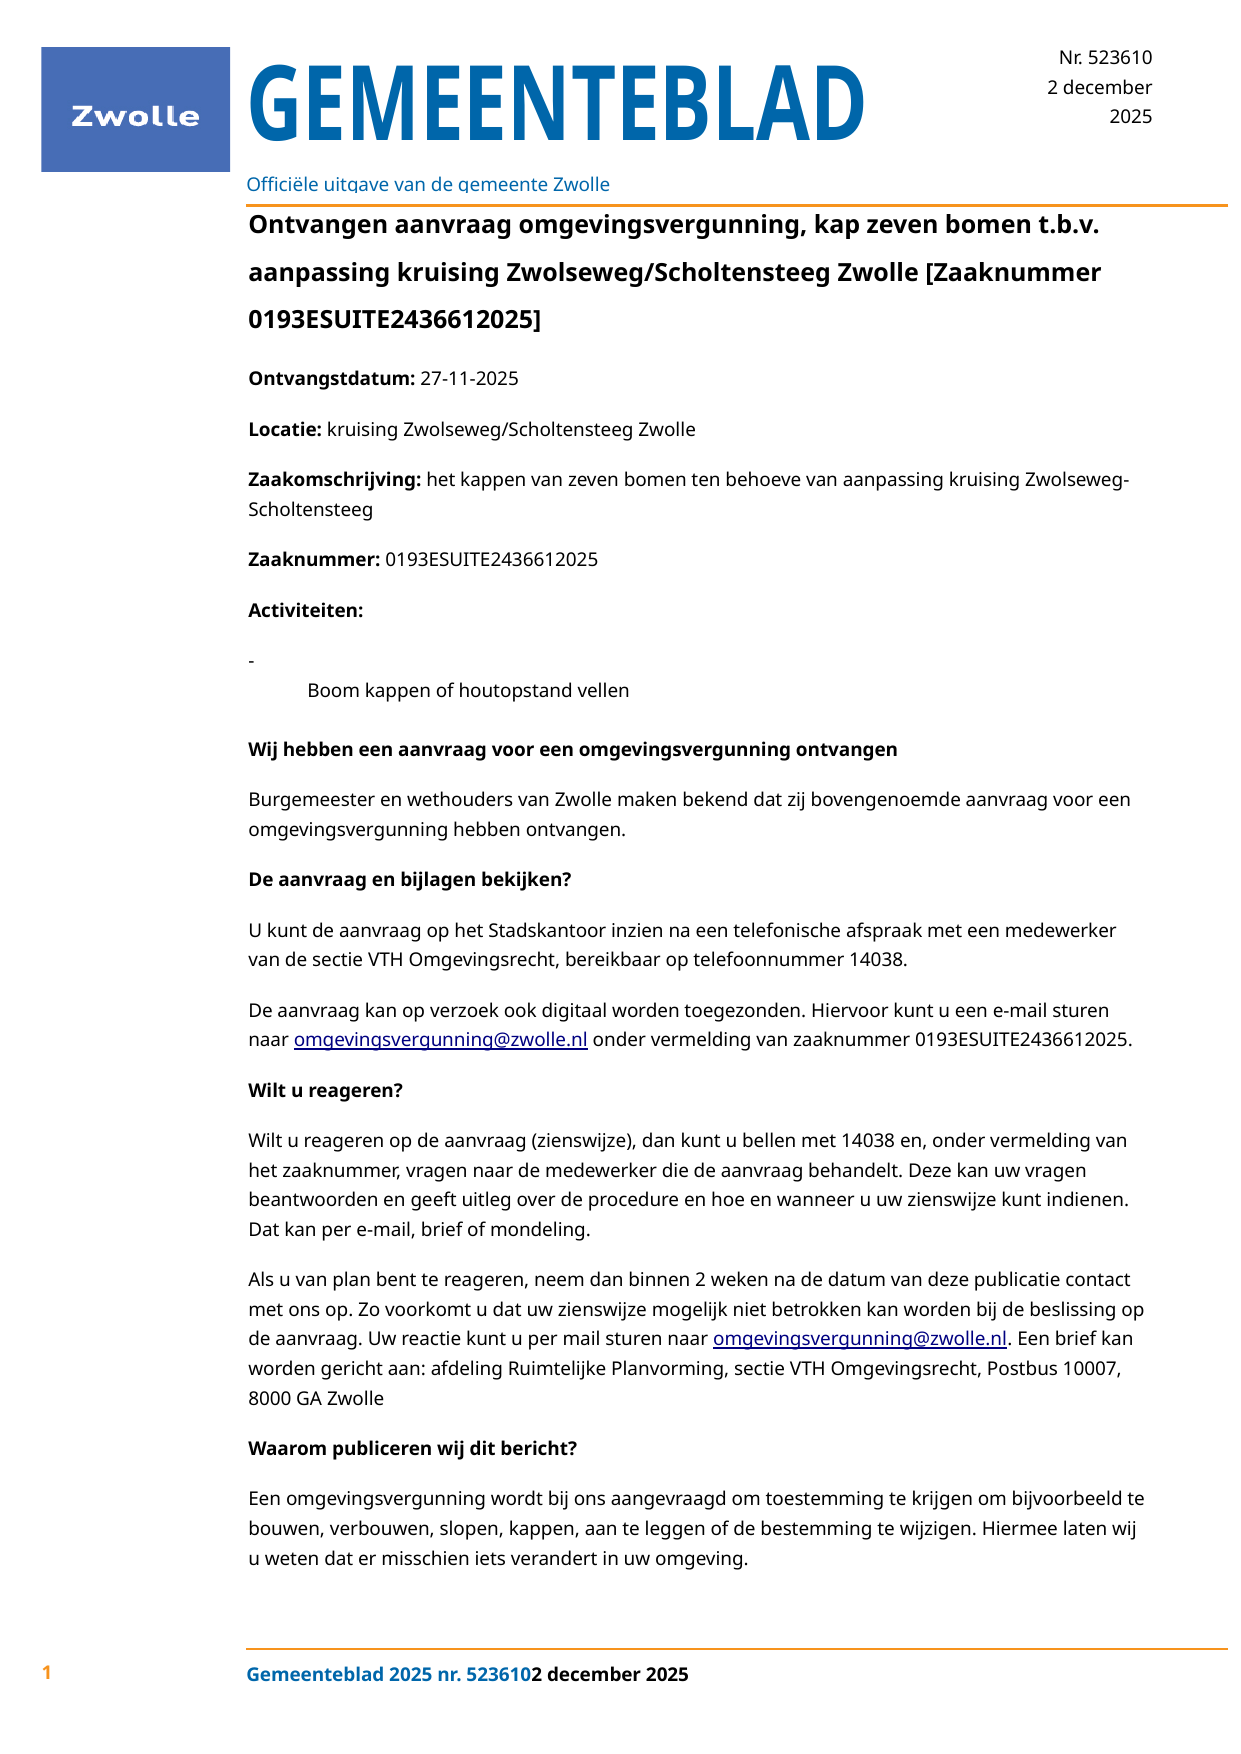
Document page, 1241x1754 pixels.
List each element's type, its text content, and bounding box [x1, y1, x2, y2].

text Ontvangen aanvraag omgevingsvergunning, kap zeven bomen t.b.v. aanpassing kruising Zwolseweg/Scholtensteeg Zwolle [Zaaknummer 0193ESUITE2436612025] [248, 207, 1152, 336]
text De aanvraag kan op verzoek ook digitaal worden toegezonden. Hiervoor kunt u een e-mail sturen naar omgevingsvergunning@zwolle.nl onder vermelding van zaaknummer 0193ESUITE2436612025. [248, 997, 1152, 1052]
text Zaaknummer: 0193ESUITE2436612025 [248, 546, 1152, 572]
text Een omgevingsvergunning wordt bij ons aangevraagd om toestemming te krijgen om bijvoorbeeld te bouwen, verbouwen, slopen, kappen, aan te leggen of de bestemming te wijzigen. Hiermee laten wij u weten dat er misschien iets verandert in uw omgeving. [248, 1486, 1152, 1570]
text Activiteiten: [248, 597, 1152, 622]
text De aanvraag en bijlagen bekijken? [248, 866, 1152, 892]
picture [41, 47, 231, 172]
text Ontvangstdatum: 27-11-2025 [248, 366, 1152, 391]
list Boom kappen of houtopstand vellen [248, 677, 1152, 702]
text Wilt u reageren? [248, 1077, 1152, 1102]
text Wilt u reageren op de aanvraag (zienswijze), dan kunt u bellen met 14038 en, onder vermelding van het zaaknummer, vragen naar de medewerker die de aanvraag behandelt. Deze kan uw vragen beantwoorden en geeft uitleg over de procedure en hoe en wanneer u uw zienswijze kunt indienen. Dat kan per e-mail, brief of mondeling. [248, 1127, 1152, 1242]
text Burgemeester en wethouders van Zwolle maken bekend dat zij bovengenoemde aanvraag voor een omgevingsvergunning hebben ontvangen. [248, 786, 1152, 842]
text U kunt de aanvraag op het Stadskantoor inzien na een telefonische afspraak met een medewerker van de sectie VTH Omgevingsrecht, bereikbaar op telefoonnummer 14038. [248, 917, 1152, 972]
text Waarom publiceren wij dit bericht? [248, 1435, 1152, 1461]
text Locatie: kruising Zwolseweg/Scholtensteeg Zwolle [248, 416, 1152, 442]
text Wij hebben een aanvraag voor een omgevingsvergunning ontvangen [248, 736, 1152, 762]
text Zaakomschrijving: het kappen van zeven bomen ten behoeve van aanpassing kruising Zwolseweg- Scholtensteeg [248, 466, 1152, 522]
text Als u van plan bent te reageren, neem dan binnen 2 weken na de datum van deze publicatie contact met ons op. Zo voorkomt u dat uw zienswijze mogelijk niet betrokken kan worden bij de beslissing op de aanvraag. Uw reactie kunt u per mail sturen naar omgevingsvergunning@zwolle.nl. Een brief kan worden gericht aan: afdeling Ruimtelijke Planvorming, sectie VTH Omgevingsrecht, Postbus 10007, 8000 GA Zwolle [248, 1266, 1152, 1410]
